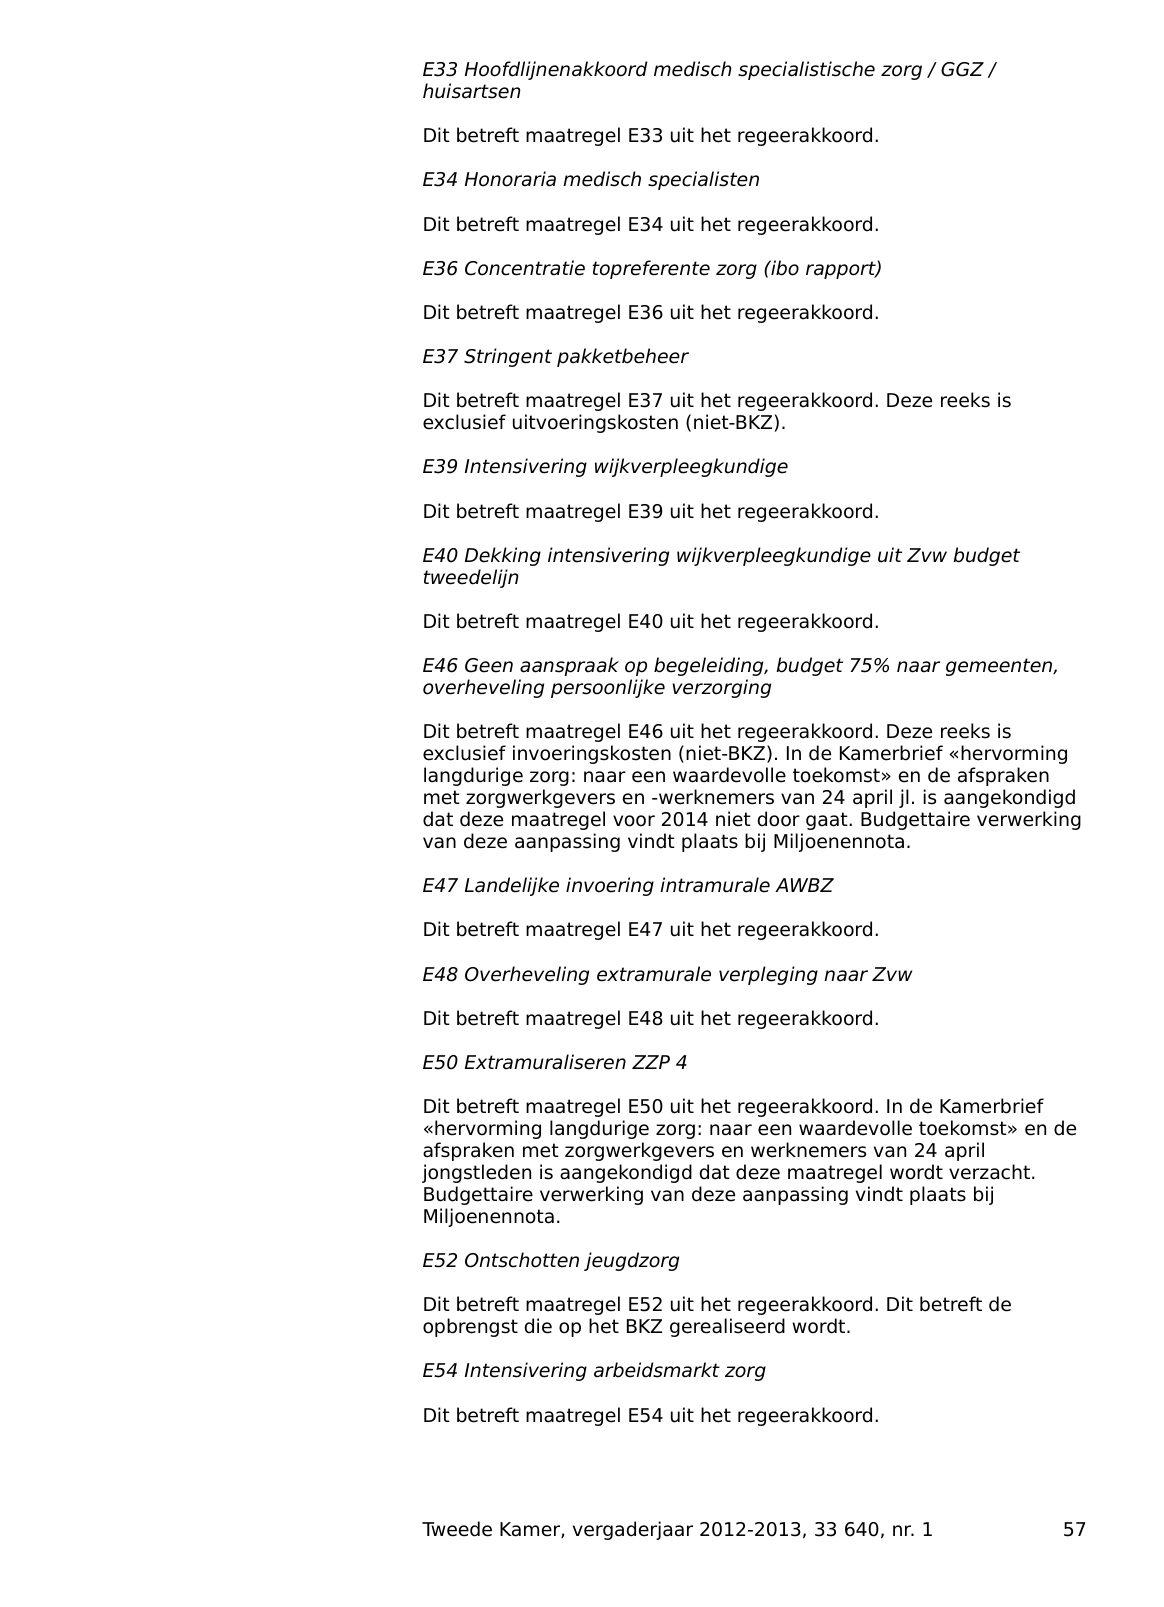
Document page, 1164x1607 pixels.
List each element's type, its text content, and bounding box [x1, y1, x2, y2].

text Dit betreft maatregel E52 uit het regeerakkoord. Dit betreft de opbrengst die op het BKZ gerealiseerd wordt. [422, 1294, 1087, 1338]
subtitle E46 Geen aanspraak op begeleiding, budget 75% naar gemeenten, overheveling persoonlijke verzorging [422, 655, 1087, 699]
subtitle E34 Honoraria medisch specialisten [422, 169, 1087, 191]
subtitle E40 Dekking intensivering wijkverpleegkundige uit Zvw budget tweedelijn [422, 545, 1087, 589]
subtitle E48 Overheveling extramurale verpleging naar Zvw [422, 963, 1087, 986]
text Dit betreft maatregel E48 uit het regeerakkoord. [422, 1008, 1087, 1030]
text Dit betreft maatregel E50 uit het regeerakkoord. In de Kamerbrief «hervorming langdurige zorg: naar een waardevolle toekomst» en de afspraken met zorgwerkgevers en werknemers van 24 april jongstleden is aangekondigd dat deze maatregel wordt verzacht. Budgettaire verwerking van deze aanpassing vindt plaats bij Miljoenennota. [422, 1096, 1087, 1228]
subtitle E36 Concentratie topreferente zorg (ibo rapport) [422, 258, 1087, 280]
text Dit betreft maatregel E33 uit het regeerakkoord. [422, 125, 1087, 147]
subtitle E37 Stringent pakketbeheer [422, 346, 1087, 368]
subtitle E50 Extramuraliseren ZZP 4 [422, 1052, 1087, 1074]
subtitle E39 Intensivering wijkverpleegkundige [422, 456, 1087, 478]
text Dit betreft maatregel E46 uit het regeerakkoord. Deze reeks is exclusief invoeringskosten (niet-BKZ). In de Kamerbrief «hervorming langdurige zorg: naar een waardevolle toekomst» en de afspraken met zorgwerkgevers en -werknemers van 24 april jl. is aangekondigd dat deze maatregel voor 2014 niet door gaat. Budgettaire verwerking van deze aanpassing vindt plaats bij Miljoenennota. [422, 721, 1087, 853]
text Dit betreft maatregel E40 uit het regeerakkoord. [422, 611, 1087, 633]
text Dit betreft maatregel E36 uit het regeerakkoord. [422, 302, 1087, 324]
text Dit betreft maatregel E39 uit het regeerakkoord. [422, 501, 1087, 522]
subtitle E54 Intensivering arbeidsmarkt zorg [422, 1360, 1087, 1382]
text Dit betreft maatregel E47 uit het regeerakkoord. [422, 919, 1087, 941]
text Dit betreft maatregel E34 uit het regeerakkoord. [422, 213, 1087, 236]
subtitle E52 Ontschotten jeugdzorg [422, 1250, 1087, 1272]
text Dit betreft maatregel E37 uit het regeerakkoord. Deze reeks is exclusief uitvoeringskosten (niet-BKZ). [422, 390, 1087, 434]
subtitle E47 Landelijke invoering intramurale AWBZ [422, 875, 1087, 897]
subtitle E33 Hoofdlijnenakkoord medisch specialistische zorg / GGZ / huisartsen [422, 59, 1087, 103]
text Dit betreft maatregel E54 uit het regeerakkoord. [422, 1404, 1087, 1427]
